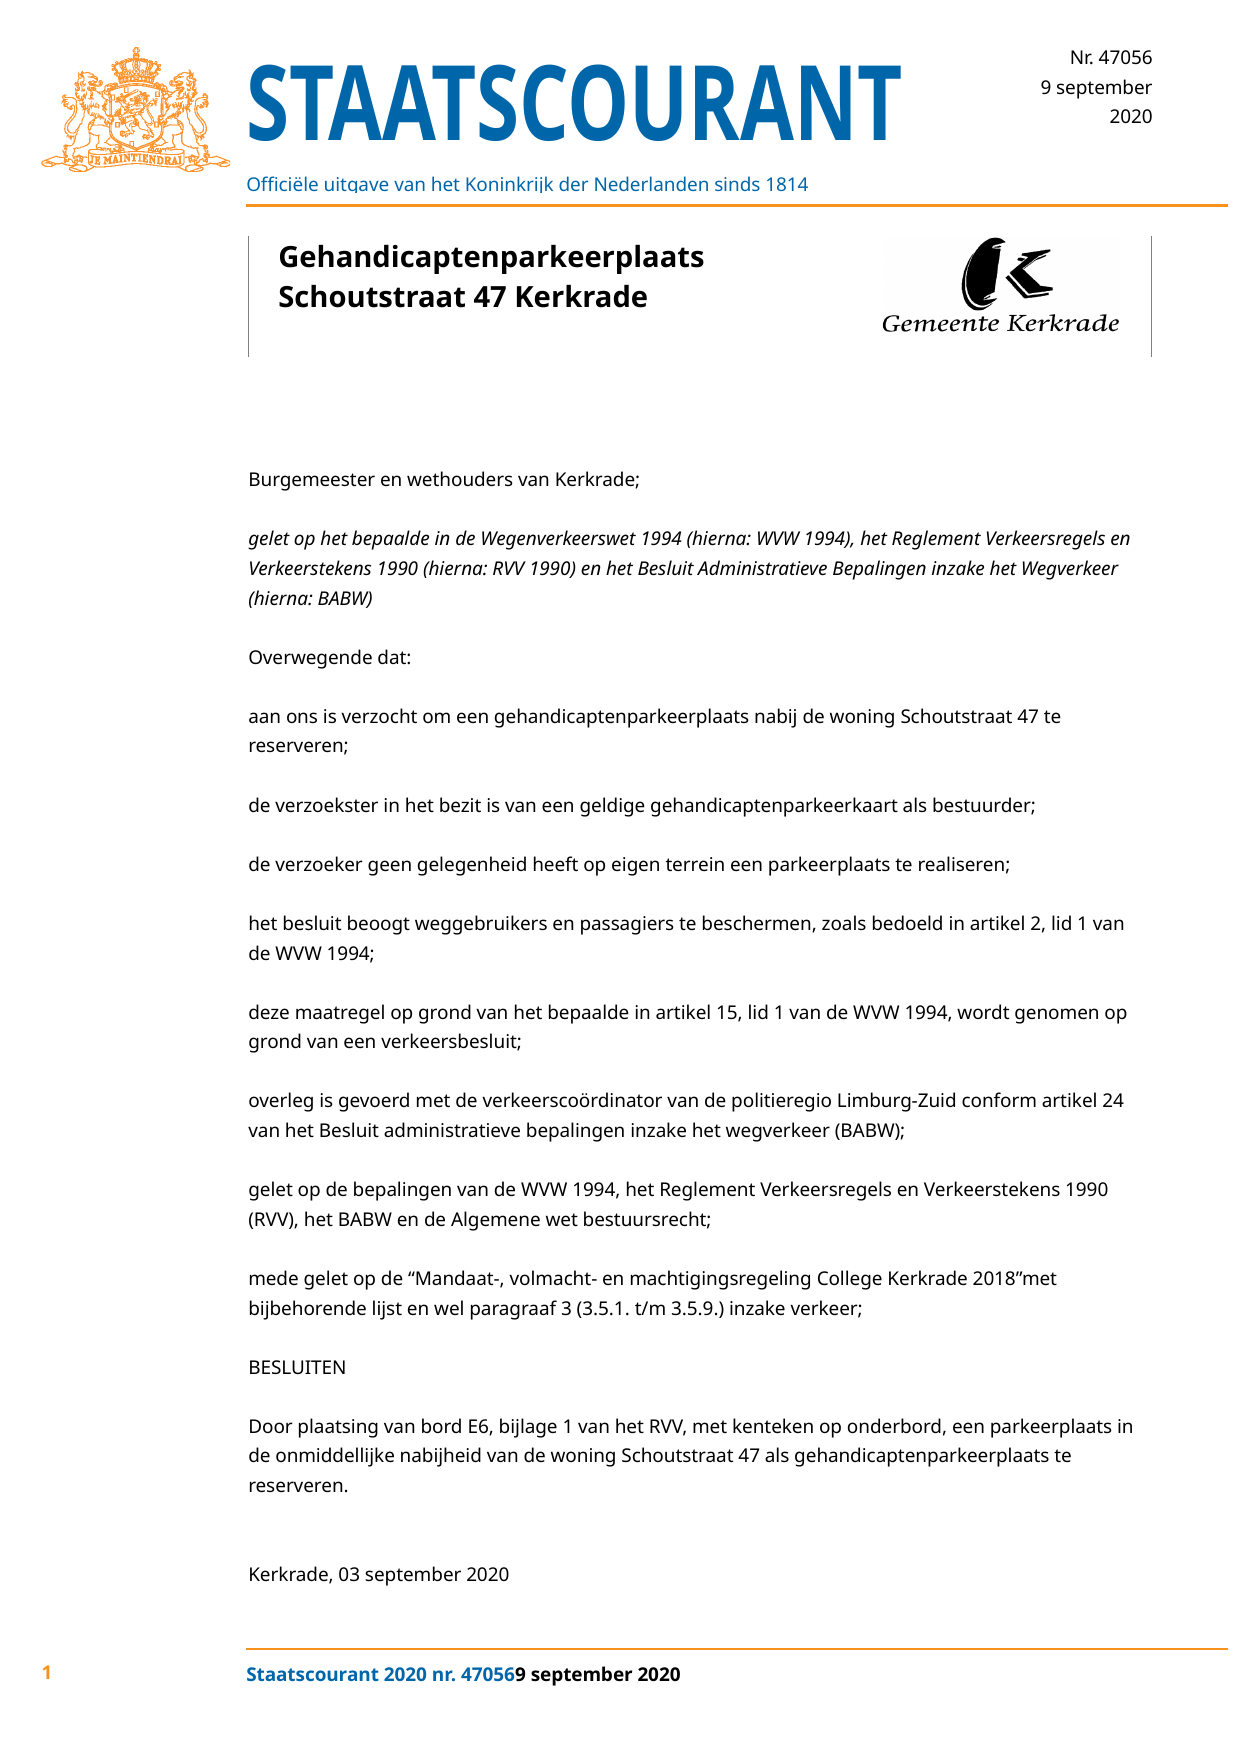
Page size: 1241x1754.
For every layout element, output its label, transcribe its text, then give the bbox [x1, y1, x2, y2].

table_header [850, 236, 1151, 357]
text BESLUITEN [248, 1354, 1152, 1380]
text Kerkrade, 03 september 2020 [248, 1561, 1152, 1587]
text de verzoeker geen gelegenheid heeft op eigen terrein een parkeerplaats te realiseren; [248, 851, 1152, 877]
text het besluit beoogt weggebruikers en passagiers te beschermen, zoals bedoeld in artikel 2, lid 1 van de WVW 1994; [248, 910, 1152, 966]
text Door plaatsing van bord E6, bijlage 1 van het RVV, met kenteken op onderbord, een parkeerplaats in de onmiddellijke nabijheid van de woning Schoutstraat 47 als gehandicaptenparkeerplaats te reserveren. [248, 1413, 1152, 1498]
picture [41, 47, 231, 172]
text de verzoekster in het bezit is van een geldige gehandicaptenparkeerkaart als bestuurder; [248, 792, 1152, 818]
text deze maatregel op grond van het bepaalde in artikel 15, lid 1 van de WVW 1994, wordt genomen op grond van een verkeersbesluit; [248, 999, 1152, 1054]
table_header Gehandicaptenparkeerplaats Schoutstraat 47 Kerkrade [249, 236, 850, 357]
picture [882, 236, 1119, 332]
text Burgemeester en wethouders van Kerkrade; [248, 466, 1152, 492]
text mede gelet op de “Mandaat-, volmacht- en machtigingsregeling College Kerkrade 2018”met bijbehorende lijst en wel paragraaf 3 (3.5.1. t/m 3.5.9.) inzake verkeer; [248, 1265, 1152, 1321]
text Overwegende dat: [248, 644, 1152, 670]
text gelet op het bepaalde in de Wegenverkeerswet 1994 (hierna: WVW 1994), het Reglement Verkeersregels en Verkeerstekens 1990 (hierna: RVV 1990) en het Besluit Administratieve Bepalingen inzake het Wegverkeer (hierna: BABW) [248, 526, 1152, 611]
text aan ons is verzocht om een gehandicaptenparkeerplaats nabij de woning Schoutstraat 47 te reserveren; [248, 703, 1152, 758]
text gelet op de bepalingen van de WVW 1994, het Reglement Verkeersregels en Verkeerstekens 1990 (RVV), het BABW en de Algemene wet bestuursrecht; [248, 1176, 1152, 1232]
text overleg is gevoerd met de verkeerscoördinator van de politieregio Limburg-Zuid conform artikel 24 van het Besluit administratieve bepalingen inzake het wegverkeer (BABW); [248, 1088, 1152, 1143]
